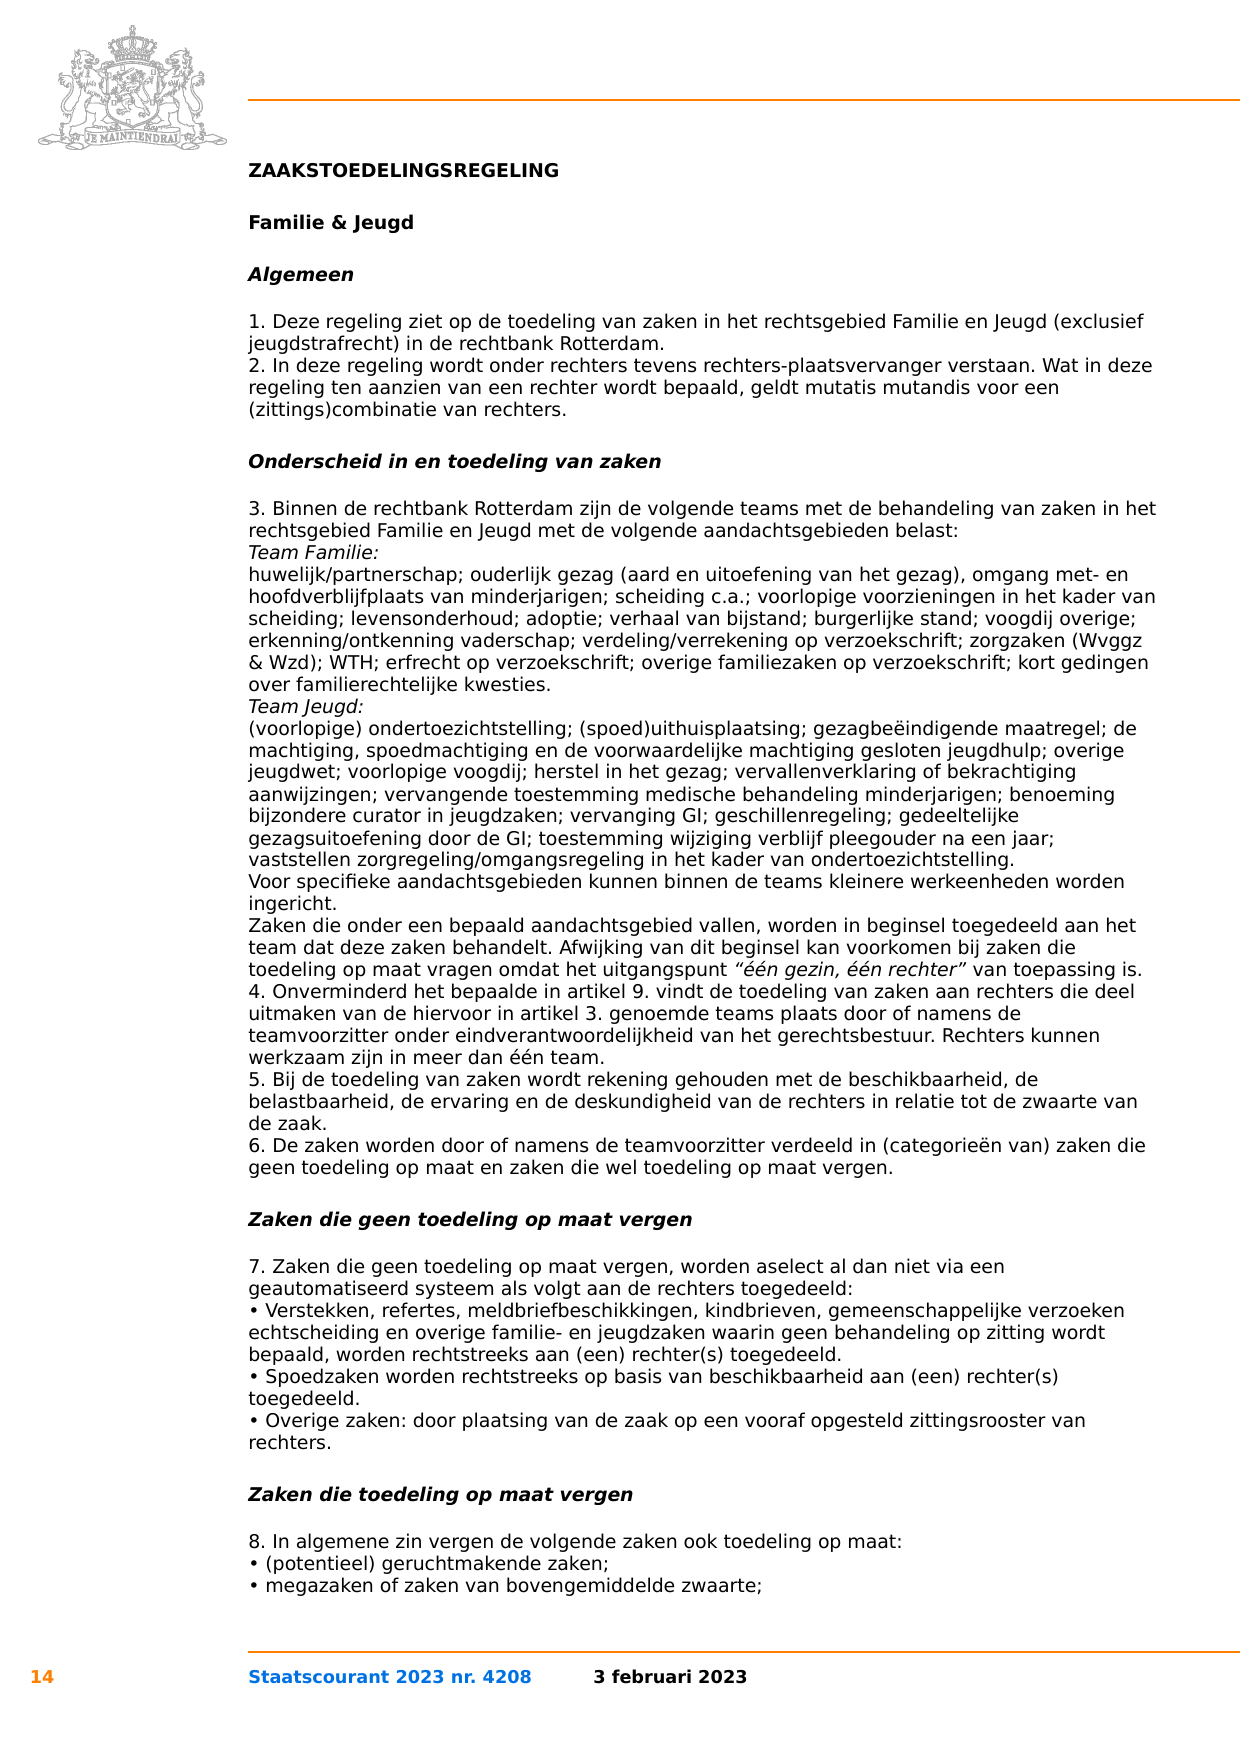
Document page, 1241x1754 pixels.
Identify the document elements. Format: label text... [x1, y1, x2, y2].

text • Verstekken, refertes, meldbriefbeschikkingen, kindbrieven, gemeenschappelijke verzoeken echtscheiding en overige familie- en jeugdzaken waarin geen behandeling op zitting wordt bepaald, worden rechtstreeks aan (een) rechter(s) toegedeeld. [248, 1300, 1163, 1366]
text (voorlopige) ondertoezichtstelling; (spoed)uithuisplaatsing; gezagbeëindigende maatregel; de machtiging, spoedmachtiging en de voorwaardelijke machtiging gesloten jeugdhulp; overige jeugdwet; voorlopige voogdij; herstel in het gezag; vervallenverklaring of bekrachtiging aanwijzingen; vervangende toestemming medische behandeling minderjarigen; benoeming bijzondere curator in jeugdzaken; vervanging GI; geschillenregeling; gedeeltelijke gezagsuitoefening door de GI; toestemming wijziging verblijf pleegouder na een jaar; vaststellen zorgregeling/omgangsregeling in het kader van ondertoezichtstelling. [248, 717, 1163, 871]
text • Overige zaken: door plaatsing van de zaak op een vooraf opgesteld zittingsrooster van rechters. [248, 1410, 1163, 1454]
text 5. Bij de toedeling van zaken wordt rekening gehouden met de beschikbaarheid, de belastbaarheid, de ervaring en de deskundigheid van de rechters in relatie tot de zwaarte van de zaak. [248, 1069, 1163, 1135]
text • (potentieel) geruchtmakende zaken; [248, 1553, 1163, 1575]
text 2. In deze regeling wordt onder rechters tevens rechters-plaatsvervanger verstaan. Wat in deze regeling ten aanzien van een rechter wordt bepaald, geldt mutatis mutandis voor een (zittings)combinatie van rechters. [248, 355, 1163, 421]
text 1. Deze regeling ziet op de toedeling van zaken in het rechtsgebied Familie en Jeugd (exclusief jeugdstrafrecht) in de rechtbank Rotterdam. [248, 311, 1163, 355]
text Zaken die onder een bepaald aandachtsgebied vallen, worden in beginsel toegedeeld aan het team dat deze zaken behandelt. Afwijking van dit beginsel kan voorkomen bij zaken die toedeling op maat vragen omdat het uitgangspunt “één gezin, één rechter” van toepassing is. [248, 915, 1163, 981]
text 8. In algemene zin vergen de volgende zaken ook toedeling op maat: [248, 1531, 1163, 1553]
text 7. Zaken die geen toedeling op maat vergen, worden aselect al dan niet via een geautomatiseerd systeem als volgt aan de rechters toegedeeld: [248, 1256, 1163, 1300]
subtitle Onderscheid in en toedeling van zaken [248, 451, 1163, 473]
subtitle Zaken die geen toedeling op maat vergen [248, 1209, 1163, 1231]
subtitle Familie & Jeugd [248, 212, 1163, 234]
text Team Jeugd: [248, 696, 1163, 717]
text • megazaken of zaken van bovengemiddelde zwaarte; [248, 1575, 1163, 1597]
picture [38, 25, 227, 150]
text • Spoedzaken worden rechtstreeks op basis van beschikbaarheid aan (een) rechter(s) toegedeeld. [248, 1366, 1163, 1410]
text 4. Onverminderd het bepaalde in artikel 9. vindt de toedeling van zaken aan rechters die deel uitmaken van de hiervoor in artikel 3. genoemde teams plaats door of namens de teamvoorzitter onder eindverantwoordelijkheid van het gerechtsbestuur. Rechters kunnen werkzaam zijn in meer dan één team. [248, 981, 1163, 1069]
subtitle ZAAKSTOEDELINGSREGELING [248, 160, 1163, 182]
subtitle Zaken die toedeling op maat vergen [248, 1484, 1163, 1506]
text 3. Binnen de rechtbank Rotterdam zijn de volgende teams met de behandeling van zaken in het rechtsgebied Familie en Jeugd met de volgende aandachtsgebieden belast: [248, 498, 1163, 542]
text Voor specifieke aandachtsgebieden kunnen binnen de teams kleinere werkeenheden worden ingericht. [248, 871, 1163, 915]
text 6. De zaken worden door of namens de teamvoorzitter verdeeld in (categorieën van) zaken die geen toedeling op maat en zaken die wel toedeling op maat vergen. [248, 1135, 1163, 1179]
subtitle Algemeen [248, 264, 1163, 286]
text Team Familie: [248, 542, 1163, 564]
text huwelijk/partnerschap; ouderlijk gezag (aard en uitoefening van het gezag), omgang met- en hoofdverblijfplaats van minderjarigen; scheiding c.a.; voorlopige voorzieningen in het kader van scheiding; levensonderhoud; adoptie; verhaal van bijstand; burgerlijke stand; voogdij overige; erkenning/ontkenning vaderschap; verdeling/verrekening op verzoekschrift; zorgzaken (Wvggz & Wzd); WTH; erfrecht op verzoekschrift; overige familiezaken op verzoekschrift; kort gedingen over familierechtelijke kwesties. [248, 564, 1163, 696]
